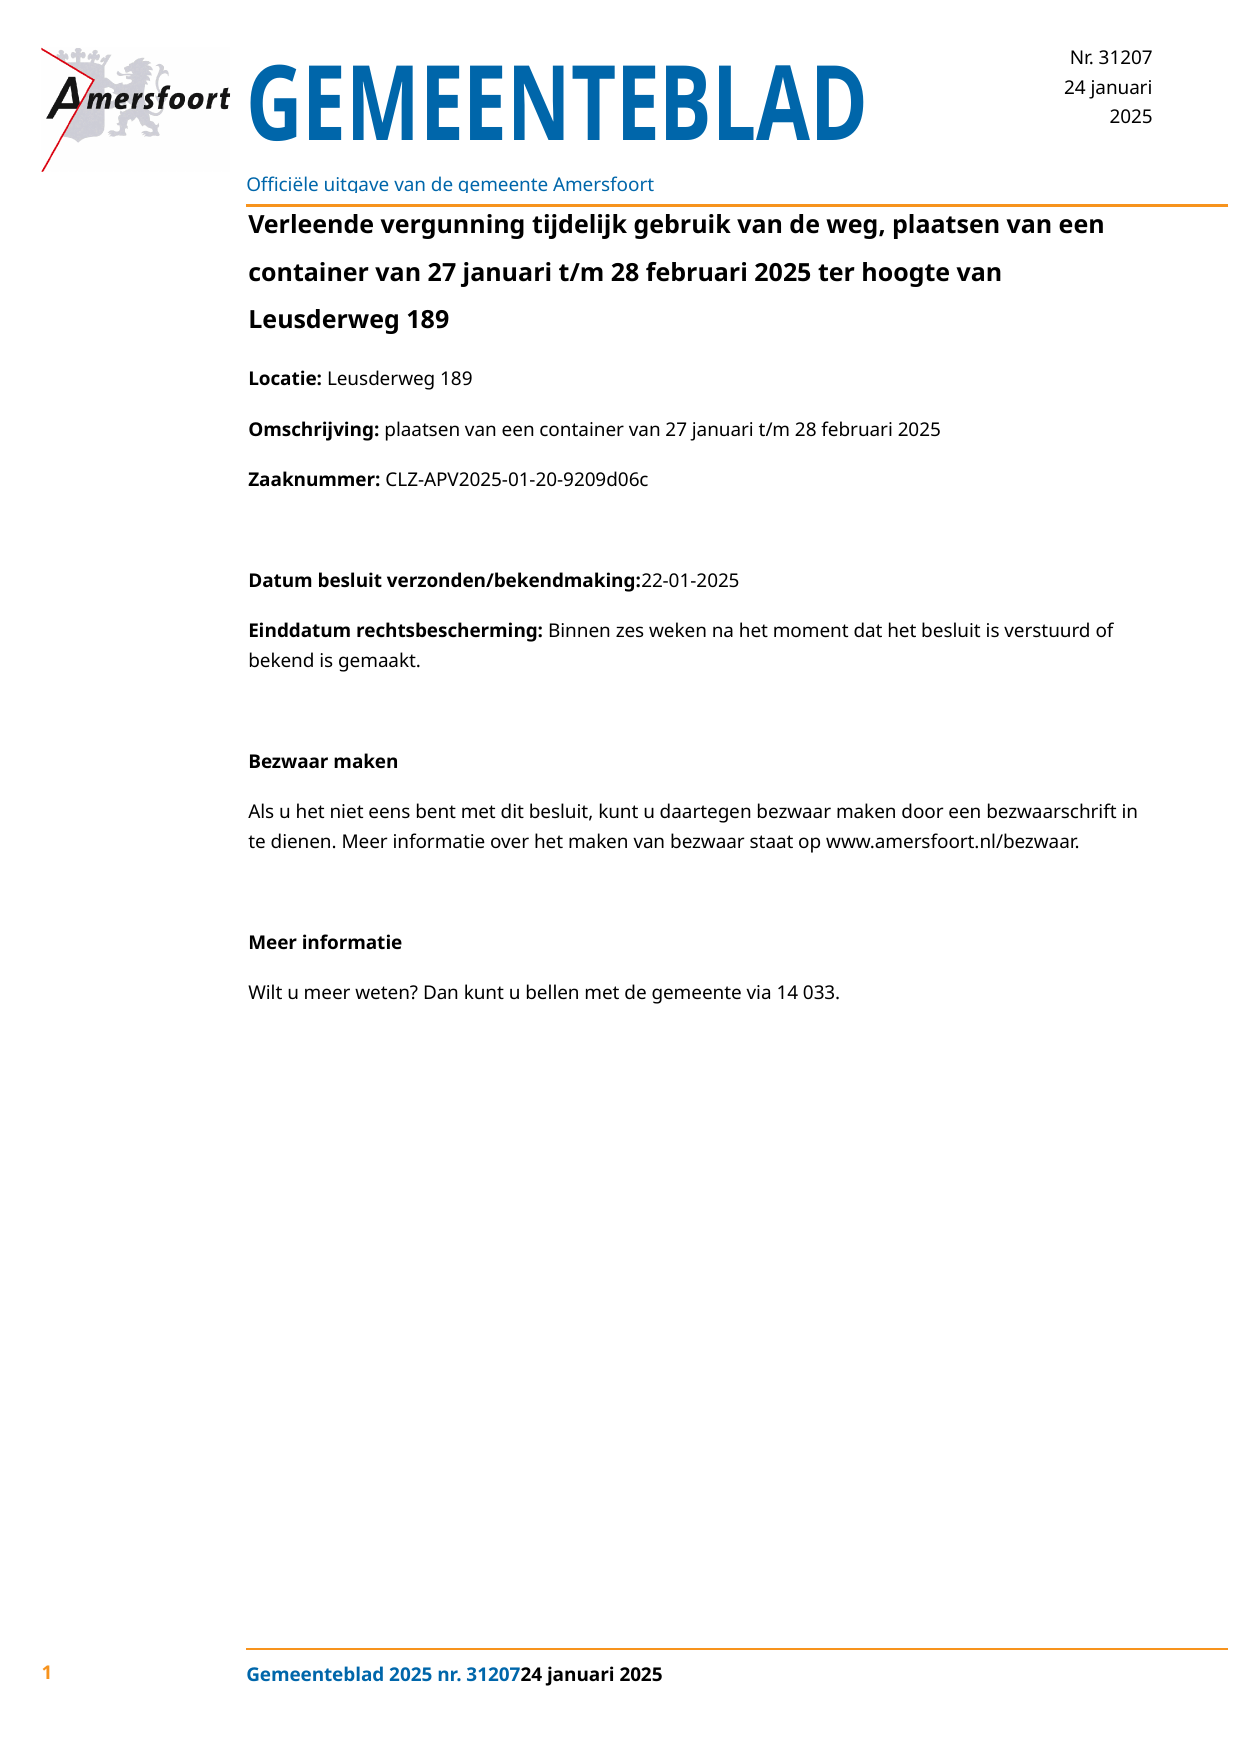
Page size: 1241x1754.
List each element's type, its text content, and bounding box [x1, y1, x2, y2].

picture [41, 47, 231, 172]
text Locatie: Leusderweg 189 [248, 366, 1152, 391]
text Meer informatie [248, 929, 1152, 954]
text Datum besluit verzonden/bekendmaking:22-01-2025 [248, 567, 1152, 593]
text Zaaknummer: CLZ-APV2025-01-20-9209d06c [248, 466, 1152, 492]
text Verleende vergunning tijdelijk gebruik van de weg, plaatsen van een container van 27 januari t/m 28 februari 2025 ter hoogte van Leusderweg 189 [248, 207, 1152, 336]
text Einddatum rechtsbescherming: Binnen zes weken na het moment dat het besluit is verstuurd of bekend is gemaakt. [248, 618, 1152, 673]
text Omschrijving: plaatsen van een container van 27 januari t/m 28 februari 2025 [248, 416, 1152, 442]
text Wilt u meer weten? Dan kunt u bellen met de gemeente via 14 033. [248, 979, 1152, 1005]
text Als u het niet eens bent met dit besluit, kunt u daartegen bezwaar maken door een bezwaarschrift in te dienen. Meer informatie over het maken van bezwaar staat op www.amersfoort.nl/bezwaar. [248, 798, 1152, 854]
text Bezwaar maken [248, 748, 1152, 774]
